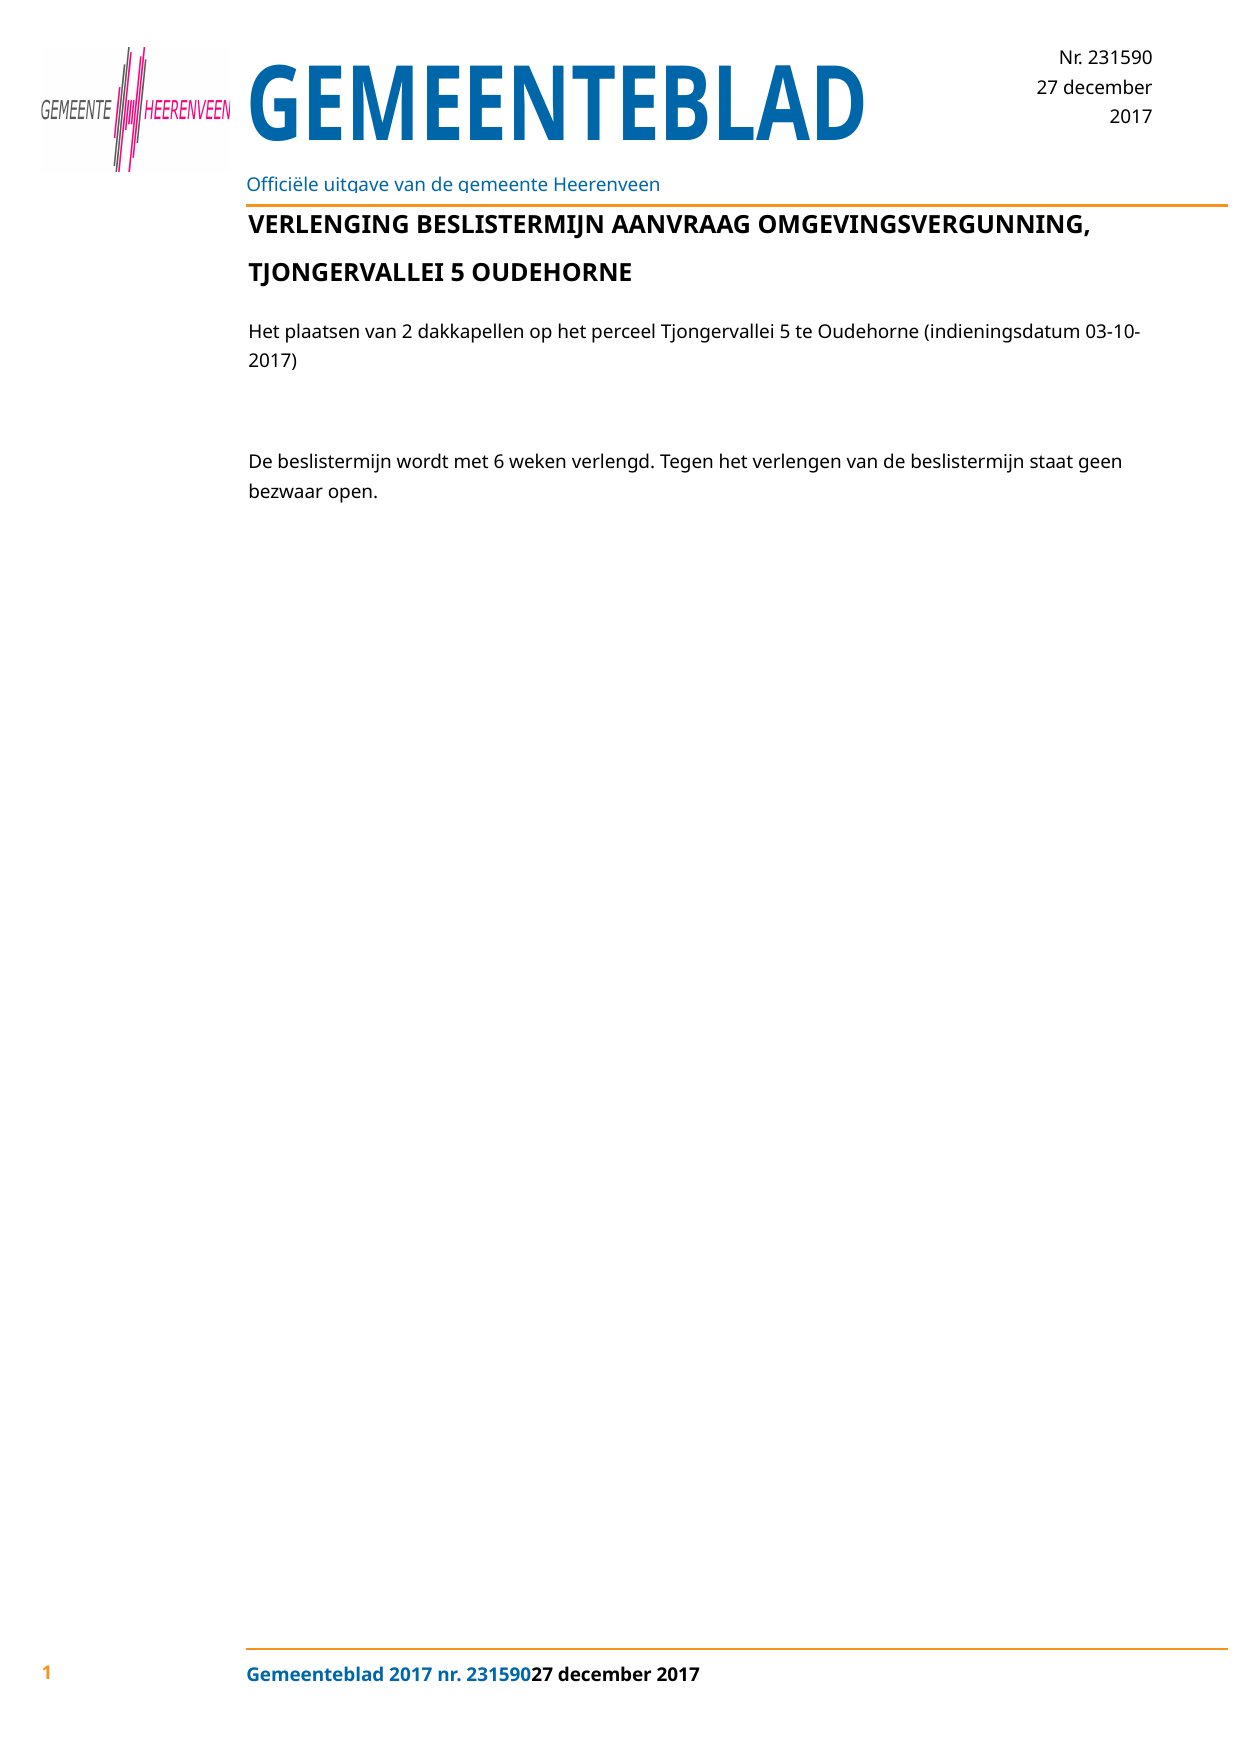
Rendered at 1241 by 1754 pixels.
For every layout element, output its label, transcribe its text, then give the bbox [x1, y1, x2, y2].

text Het plaatsen van 2 dakkapellen op het perceel Tjongervallei 5 te Oudehorne (indieningsdatum 03-10-2017) [248, 318, 1152, 373]
text De beslistermijn wordt met 6 weken verlengd. Tegen het verlengen van de beslistermijn staat geen bezwaar open. [248, 448, 1152, 504]
text VERLENGING BESLISTERMIJN AANVRAAG OMGEVINGSVERGUNNING, TJONGERVALLEI 5 OUDEHORNE [248, 207, 1152, 288]
picture [41, 47, 231, 172]
